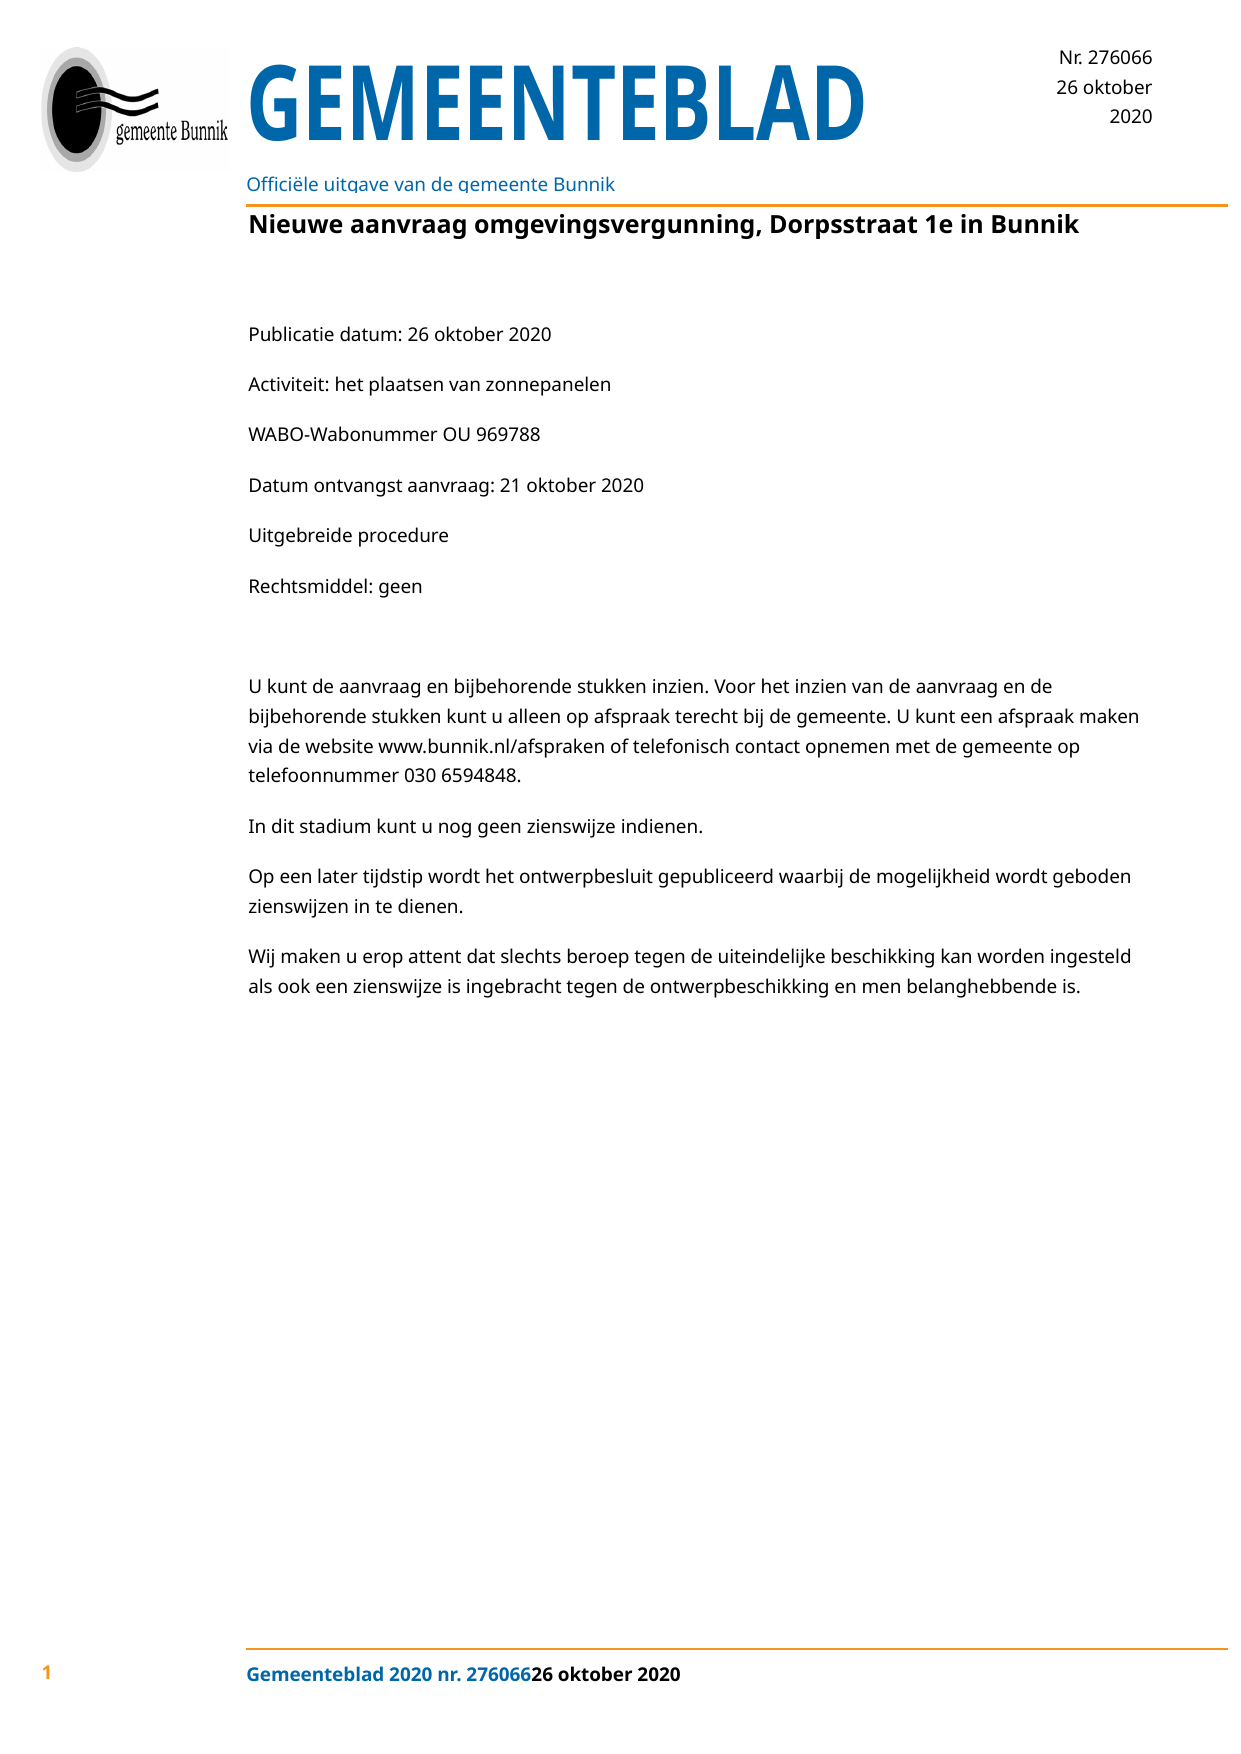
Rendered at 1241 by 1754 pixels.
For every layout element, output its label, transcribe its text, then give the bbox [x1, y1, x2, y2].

text U kunt de aanvraag en bijbehorende stukken inzien. Voor het inzien van de aanvraag en de bijbehorende stukken kunt u alleen op afspraak terecht bij de gemeente. U kunt een afspraak maken via de website www.bunnik.nl/afspraken of telefonisch contact opnemen met de gemeente op telefoonnummer 030 6594848. [248, 674, 1152, 788]
text Op een later tijdstip wordt het ontwerpbesluit gepubliceerd waarbij de mogelijkheid wordt geboden zienswijzen in te dienen. [248, 863, 1152, 918]
text Publicatie datum: 26 oktober 2020 [248, 321, 1152, 346]
text Wij maken u erop attent dat slechts beroep tegen de uiteindelijke beschikking kan worden ingesteld als ook een zienswijze is ingebracht tegen de ontwerpbeschikking en men belanghebbende is. [248, 943, 1152, 998]
text Uitgebreide procedure [248, 522, 1152, 548]
picture [41, 47, 231, 172]
text In dit stadium kunt u nog geen zienswijze indienen. [248, 813, 1152, 838]
text Datum ontvangst aanvraag: 21 oktober 2020 [248, 472, 1152, 498]
text WABO-Wabonummer OU 969788 [248, 422, 1152, 447]
text Nieuwe aanvraag omgevingsvergunning, Dorpsstraat 1e in Bunnik [248, 207, 1152, 241]
text Rechtsmiddel: geen [248, 573, 1152, 598]
text Activiteit: het plaatsen van zonnepanelen [248, 371, 1152, 397]
